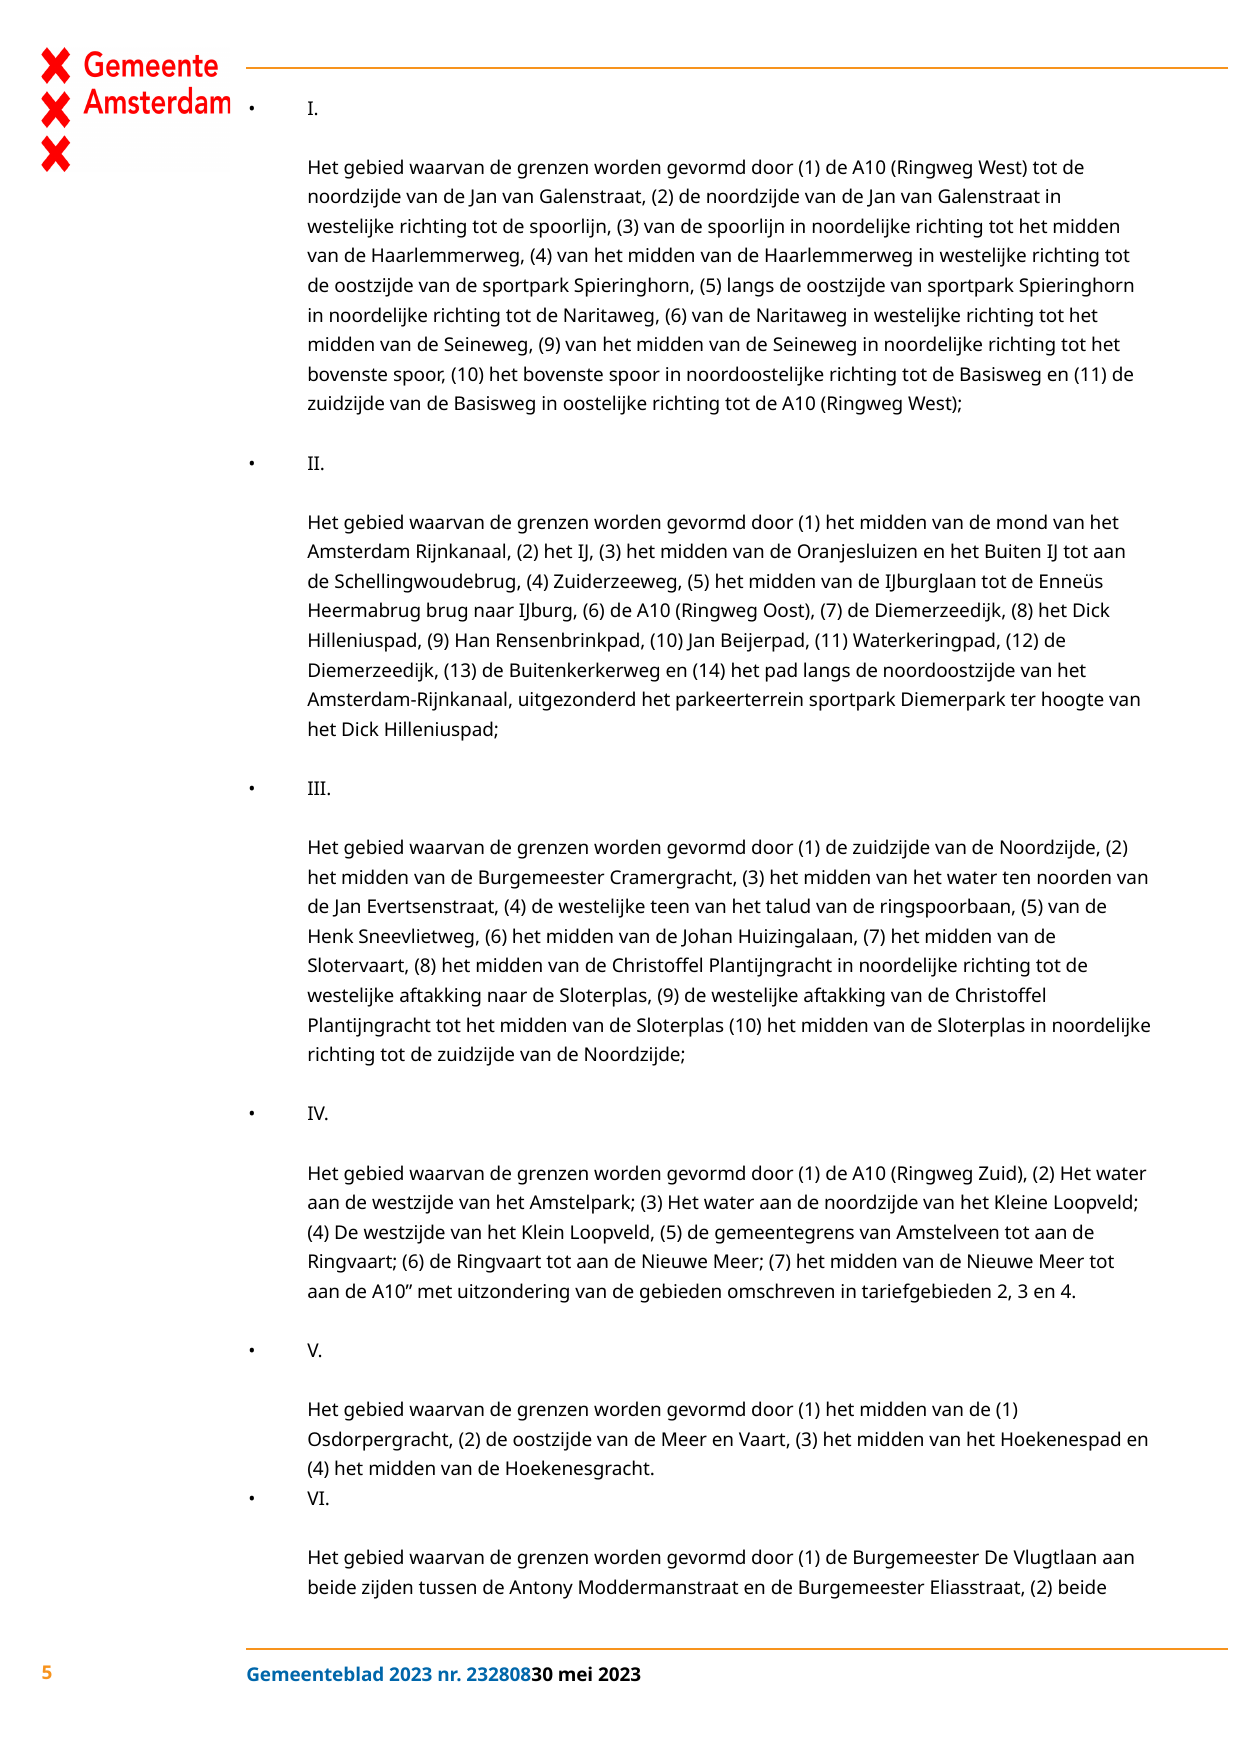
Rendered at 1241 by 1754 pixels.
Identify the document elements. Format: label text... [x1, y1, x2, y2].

list Het gebied waarvan de grenzen worden gevormd door (1) het midden van de mond van het Amsterdam Rijnkanaal, (2) het IJ, (3) het midden van de Oranjesluizen en het Buiten IJ tot aan de Schellingwoudebrug, (4) Zuiderzeeweg, (5) het midden van de IJburglaan tot de Enneüs Heermabrug brug naar IJburg, (6) de A10 (Ringweg Oost), (7) de Diemerzeedijk, (8) het Dick Hilleniuspad, (9) Han Rensenbrinkpad, (10) Jan Beijerpad, (11) Waterkeringpad, (12) de Diemerzeedijk, (13) de Buitenkerkerweg en (14) het pad langs de noordoostzijde van het Amsterdam-Rijnkanaal, uitgezonderd het parkeerterrein sportpark Diemerpark ter hoogte van het Dick Hilleniuspad; [248, 509, 1152, 742]
list Het gebied waarvan de grenzen worden gevormd door (1) de zuidzijde van de Noordzijde, (2) het midden van de Burgemeester Cramergracht, (3) het midden van het water ten noorden van de Jan Evertsenstraat, (4) de westelijke teen van het talud van de ringspoorbaan, (5) van de Henk Sneevlietweg, (6) het midden van de Johan Huizingalaan, (7) het midden van de Slotervaart, (8) het midden van de Christoffel Plantijngracht in noordelijke richting tot de westelijke aftakking naar de Sloterplas, (9) de westelijke aftakking van de Christoffel Plantijngracht tot het midden van de Sloterplas (10) het midden van de Sloterplas in noordelijke richting tot de zuidzijde van de Noordzijde; [248, 834, 1152, 1067]
list V. [248, 1337, 1152, 1363]
list Het gebied waarvan de grenzen worden gevormd door (1) de A10 (Ringweg West) tot de noordzijde van de Jan van Galenstraat, (2) de noordzijde van de Jan van Galenstraat in westelijke richting tot de spoorlijn, (3) van de spoorlijn in noordelijke richting tot het midden van de Haarlemmerweg, (4) van het midden van de Haarlemmerweg in westelijke richting tot de oostzijde van de sportpark Spieringhorn, (5) langs de oostzijde van sportpark Spieringhorn in noordelijke richting tot de Naritaweg, (6) van de Naritaweg in westelijke richting tot het midden van de Seineweg, (9) van het midden van de Seineweg in noordelijke richting tot het bovenste spoor, (10) het bovenste spoor in noordoostelijke richting tot de Basisweg en (11) de zuidzijde van de Basisweg in oostelijke richting tot de A10 (Ringweg West); [248, 154, 1152, 416]
list I. [248, 95, 1152, 121]
list II. [248, 450, 1152, 476]
list Het gebied waarvan de grenzen worden gevormd door (1) de A10 (Ringweg Zuid), (2) Het water aan de westzijde van het Amstelpark; (3) Het water aan de noordzijde van het Kleine Loopveld; (4) De westzijde van het Klein Loopveld, (5) de gemeentegrens van Amstelveen tot aan de Ringvaart; (6) de Ringvaart tot aan de Nieuwe Meer; (7) het midden van de Nieuwe Meer tot aan de A10” met uitzondering van de gebieden omschreven in tariefgebieden 2, 3 en 4. [248, 1160, 1152, 1304]
list III. [248, 775, 1152, 801]
list Het gebied waarvan de grenzen worden gevormd door (1) het midden van de (1) Osdorpergracht, (2) de oostzijde van de Meer en Vaart, (3) het midden van het Hoekenespad en (4) het midden van de Hoekenesgracht. [248, 1396, 1152, 1481]
list IV. [248, 1101, 1152, 1126]
list Het gebied waarvan de grenzen worden gevormd door (1) de Burgemeester De Vlugtlaan aan beide zijden tussen de Antony Moddermanstraat en de Burgemeester Eliasstraat, (2) beide [248, 1544, 1152, 1600]
list VI. [248, 1485, 1152, 1511]
picture [41, 47, 231, 172]
